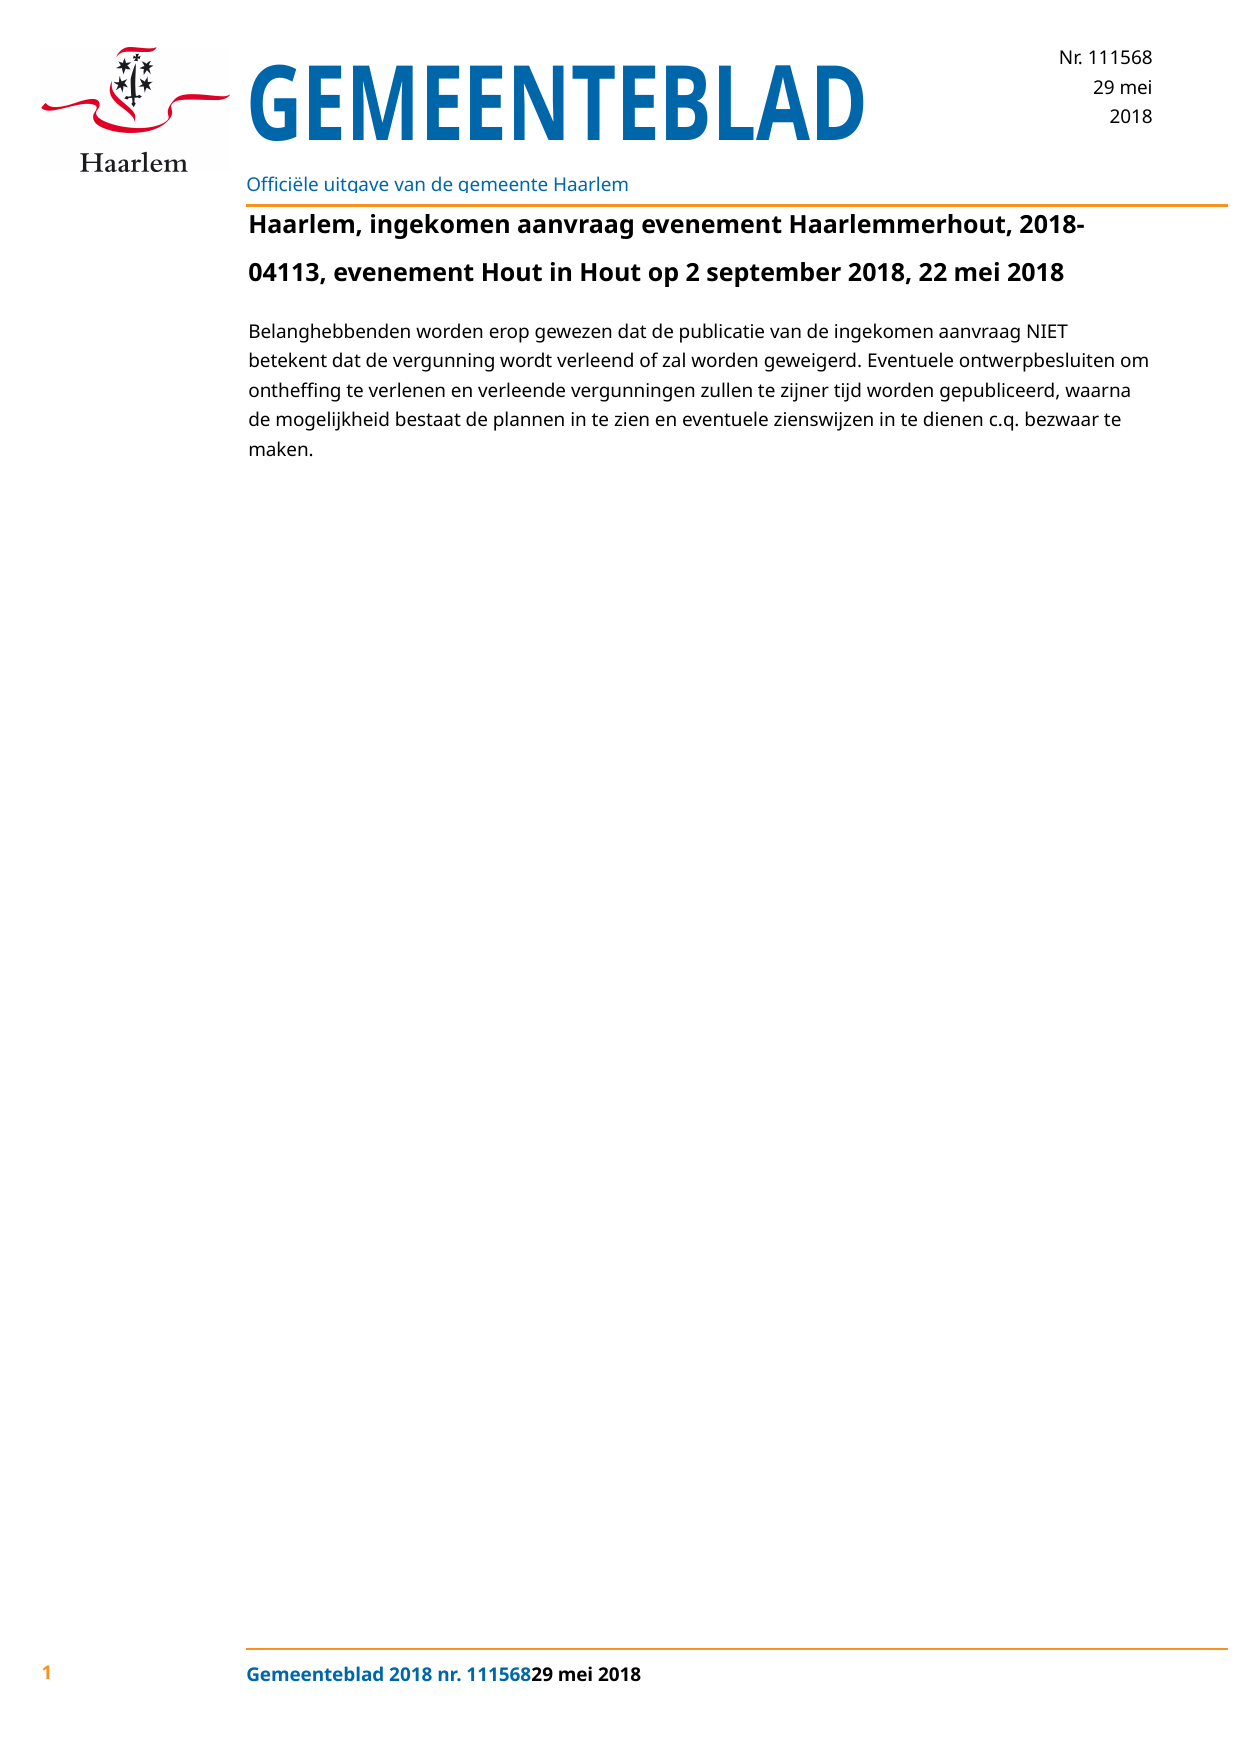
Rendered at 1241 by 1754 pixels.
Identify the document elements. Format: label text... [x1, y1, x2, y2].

picture [41, 47, 231, 172]
text Haarlem, ingekomen aanvraag evenement Haarlemmerhout, 2018-04113, evenement Hout in Hout op 2 september 2018, 22 mei 2018 [248, 207, 1152, 288]
text Belanghebbenden worden erop gewezen dat de publicatie van de ingekomen aanvraag NIET betekent dat de vergunning wordt verleend of zal worden geweigerd. Eventuele ontwerpbesluiten om ontheffing te verlenen en verleende vergunningen zullen te zijner tijd worden gepubliceerd, waarna de mogelijkheid bestaat de plannen in te zien en eventuele zienswijzen in te dienen c.q. bezwaar te maken. [248, 318, 1152, 462]
